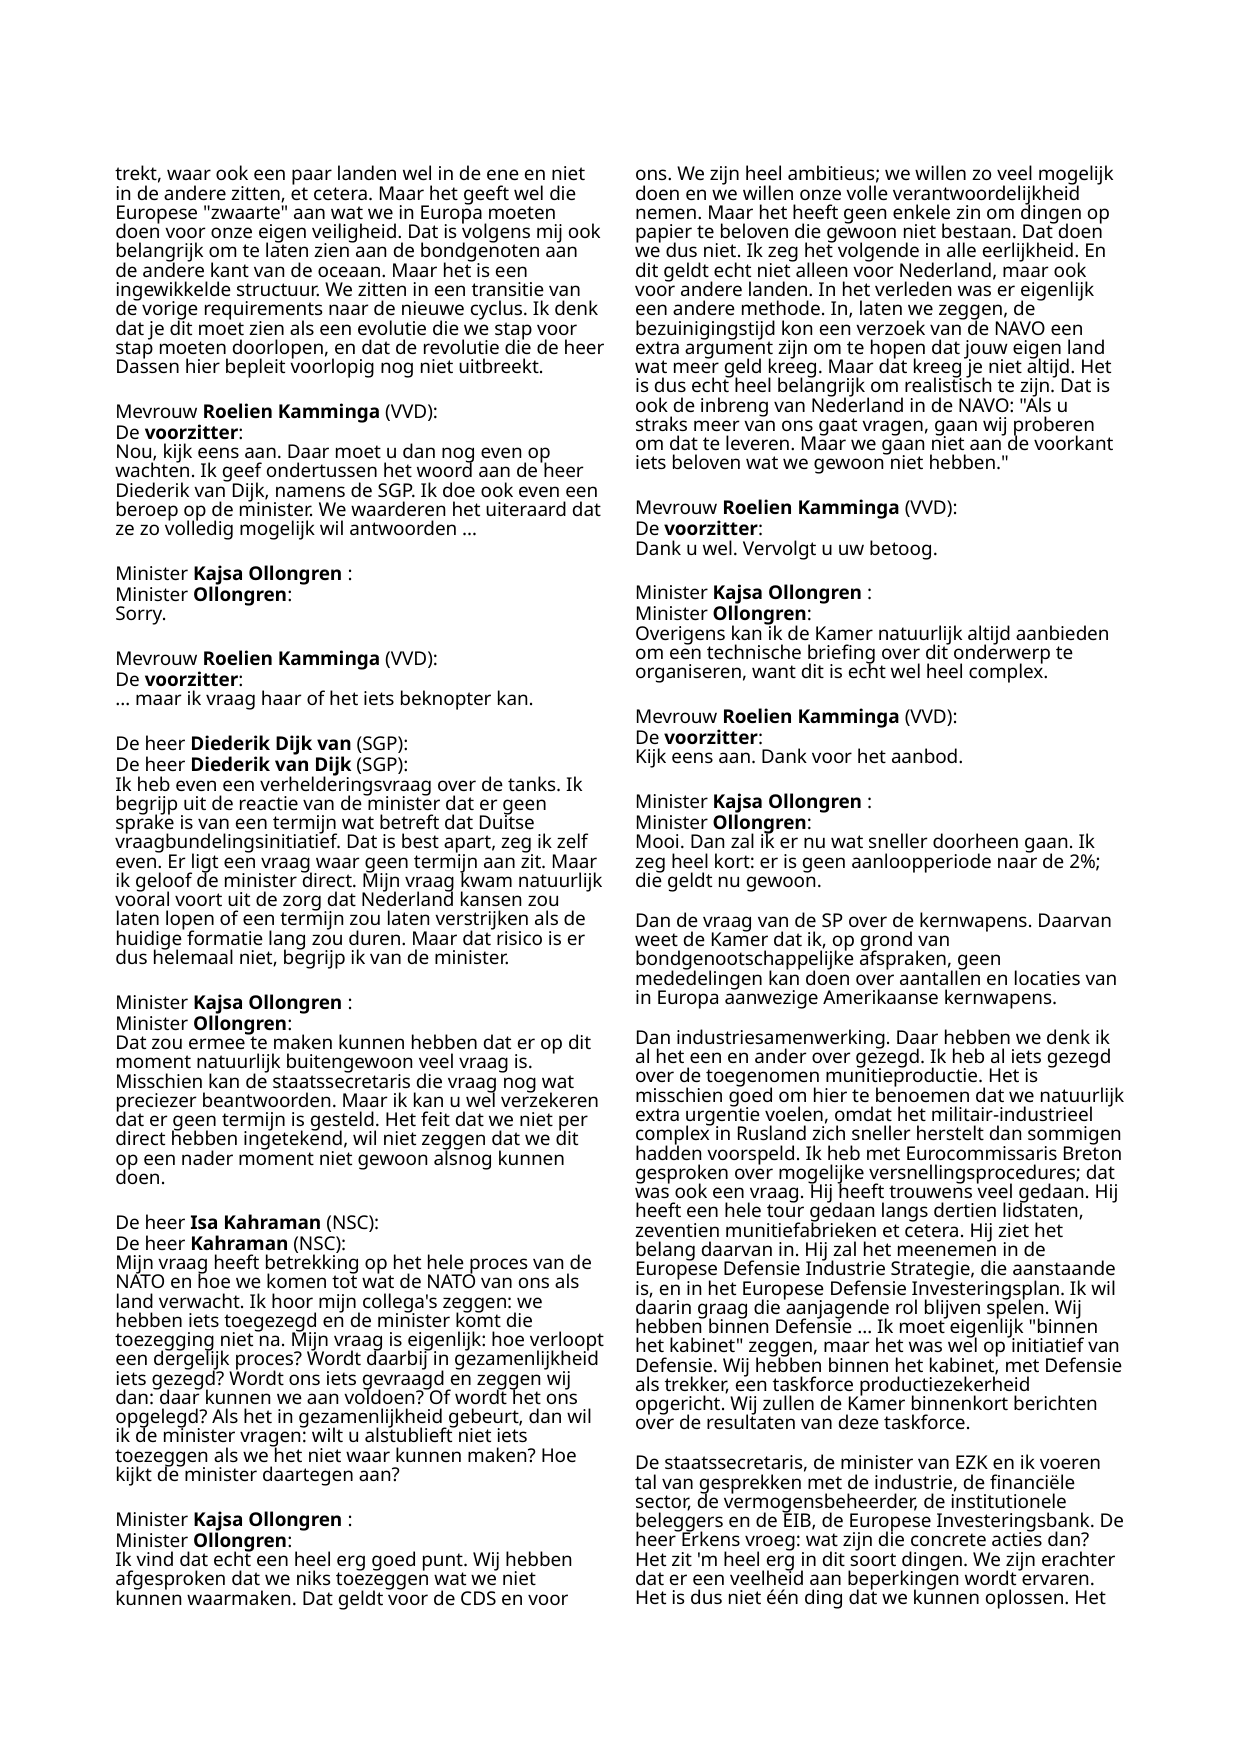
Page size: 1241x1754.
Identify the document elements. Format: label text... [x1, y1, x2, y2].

text Dat zou ermee te maken kunnen hebben dat er op dit moment natuurlijk buitengewoon veel vraag is. Misschien kan de staatssecretaris die vraag nog wat preciezer beantwoorden. Maar ik kan u wel verzekeren dat er geen termijn is gesteld. Het feit dat we niet per direct hebben ingetekend, wil niet zeggen dat we dit op een nader moment niet gewoon alsnog kunnen doen. [115, 1034, 605, 1188]
text De voorzitter: [635, 520, 1125, 539]
text Mevrouw Roelien Kamminga (VVD): [115, 398, 605, 424]
text Ik heb even een verhelderingsvraag over de tanks. Ik begrijp uit de reactie van de minister dat er geen sprake is van een termijn wat betreft dat Duitse vraagbundelingsinitiatief. Dat is best apart, zeg ik zelf even. Er ligt een vraag waar geen termijn aan zit. Maar ik geloof de minister direct. Mijn vraag kwam natuurlijk vooral voort uit de zorg dat Nederland kansen zou laten lopen of een termijn zou laten verstrijken als de huidige formatie lang zou duren. Maar dat risico is er dus helemaal niet, begrijp ik van de minister. [115, 776, 605, 968]
text Minister Kajsa Ollongren : [115, 560, 605, 586]
text Minister Kajsa Ollongren : [115, 989, 605, 1015]
text Mooi. Dan zal ik er nu wat sneller doorheen gaan. Ik zeg heel kort: er is geen aanloopperiode naar de 2%; die geldt nu gewoon. [635, 833, 1125, 891]
text De voorzitter: [115, 671, 605, 690]
text Minister Ollongren: [635, 605, 1125, 624]
text De heer Diederik Dijk van (SGP): [115, 731, 605, 756]
text De heer Isa Kahraman (NSC): [115, 1209, 605, 1235]
text Mevrouw Roelien Kamminga (VVD): [115, 645, 605, 671]
text De heer Diederik van Dijk (SGP): [115, 756, 605, 776]
text Ik vind dat echt een heel erg goed punt. Wij hebben afgesproken dat we niks toezeggen wat we niet kunnen waarmaken. Dat geldt voor de CDS en voor [115, 1551, 605, 1609]
text Minister Ollongren: [115, 586, 605, 605]
text Minister Ollongren: [115, 1532, 605, 1551]
text Minister Kajsa Ollongren : [635, 788, 1125, 814]
text Nou, kijk eens aan. Daar moet u dan nog even op wachten. Ik geef ondertussen het woord aan de heer Diederik van Dijk, namens de SGP. Ik doe ook even een beroep op de minister. We waarderen het uiteraard dat ze zo volledig mogelijk wil antwoorden … [115, 443, 605, 539]
text Minister Ollongren: [115, 1015, 605, 1034]
text Dan de vraag van de SP over de kernwapens. Daarvan weet de Kamer dat ik, op grond van bondgenootschappelijke afspraken, geen mededelingen kan doen over aantallen en locaties van in Europa aanwezige Amerikaanse kernwapens. [635, 912, 1125, 1008]
text Sorry. [115, 605, 605, 624]
text … maar ik vraag haar of het iets beknopter kan. [115, 690, 605, 710]
text De heer Kahraman (NSC): [115, 1235, 605, 1254]
text Minister Ollongren: [635, 814, 1125, 833]
text Dan industriesamenwerking. Daar hebben we denk ik al het een en ander over gezegd. Ik heb al iets gezegd over de toegenomen munitieproductie. Het is misschien goed om hier te benoemen dat we natuurlijk extra urgentie voelen, omdat het militair-industrieel complex in Rusland zich sneller herstelt dan sommigen hadden voorspeld. Ik heb met Eurocommissaris Breton gesproken over mogelijke versnellingsprocedures; dat was ook een vraag. Hij heeft trouwens veel gedaan. Hij heeft een hele tour gedaan langs dertien lidstaten, zeventien munitiefabrieken et cetera. Hij ziet het belang daarvan in. Hij zal het meenemen in de Europese Defensie Industrie Strategie, die aanstaande is, en in het Europese Defensie Investeringsplan. Ik wil daarin graag die aanjagende rol blijven spelen. Wij hebben binnen Defensie … Ik moet eigenlijk "binnen het kabinet" zeggen, maar het was wel op initiatief van Defensie. Wij hebben binnen het kabinet, met Defensie als trekker, een taskforce productiezekerheid opgericht. Wij zullen de Kamer binnenkort berichten over de resultaten van deze taskforce. [635, 1029, 1125, 1434]
text Kijk eens aan. Dank voor het aanbod. [635, 748, 1125, 767]
text Minister Kajsa Ollongren : [115, 1506, 605, 1532]
text Mijn vraag heeft betrekking op het hele proces van de NATO en hoe we komen tot wat de NATO van ons als land verwacht. Ik hoor mijn collega's zeggen: we hebben iets toegezegd en de minister komt die toezegging niet na. Mijn vraag is eigenlijk: hoe verloopt een dergelijk proces? Wordt daarbij in gezamenlijkheid iets gezegd? Wordt ons iets gevraagd en zeggen wij dan: daar kunnen we aan voldoen? Of wordt het ons opgelegd? Als het in gezamenlijkheid gebeurt, dan wil ik de minister vragen: wilt u alstublieft niet iets toezeggen als we het niet waar kunnen maken? Hoe kijkt de minister daartegen aan? [115, 1254, 605, 1485]
text De voorzitter: [115, 424, 605, 443]
text ons. We zijn heel ambitieus; we willen zo veel mogelijk doen en we willen onze volle verantwoordelijkheid nemen. Maar het heeft geen enkele zin om dingen op papier te beloven die gewoon niet bestaan. Dat doen we dus niet. Ik zeg het volgende in alle eerlijkheid. En dit geldt echt niet alleen voor Nederland, maar ook voor andere landen. In het verleden was er eigenlijk een andere methode. In, laten we zeggen, de bezuinigingstijd kon een verzoek van de NAVO een extra argument zijn om te hopen dat jouw eigen land wat meer geld kreeg. Maar dat kreeg je niet altijd. Het is dus echt heel belangrijk om realistisch te zijn. Dat is ook de inbreng van Nederland in de NAVO: "Als u straks meer van ons gaat vragen, gaan wij proberen om dat te leveren. Maar we gaan niet aan de voorkant iets beloven wat we gewoon niet hebben." [635, 165, 1125, 474]
text De voorzitter: [635, 729, 1125, 748]
text Mevrouw Roelien Kamminga (VVD): [635, 703, 1125, 729]
text trekt, waar ook een paar landen wel in de ene en niet in de andere zitten, et cetera. Maar het geeft wel die Europese "zwaarte" aan wat we in Europa moeten doen voor onze eigen veiligheid. Dat is volgens mij ook belangrijk om te laten zien aan de bondgenoten aan de andere kant van de oceaan. Maar het is een ingewikkelde structuur. We zitten in een transitie van de vorige requirements naar de nieuwe cyclus. Ik denk dat je dit moet zien als een evolutie die we stap voor stap moeten doorlopen, en dat de revolutie die de heer Dassen hier bepleit voorlopig nog niet uitbreekt. [115, 165, 605, 377]
text Dank u wel. Vervolgt u uw betoog. [635, 539, 1125, 559]
text Mevrouw Roelien Kamminga (VVD): [635, 494, 1125, 520]
text Minister Kajsa Ollongren : [635, 579, 1125, 605]
text De staatssecretaris, de minister van EZK en ik voeren tal van gesprekken met de industrie, de financiële sector, de vermogensbeheerder, de institutionele beleggers en de EIB, de Europese Investeringsbank. De heer Erkens vroeg: wat zijn die concrete acties dan? Het zit 'm heel erg in dit soort dingen. We zijn erachter dat er een veelheid aan beperkingen wordt ervaren. Het is dus niet één ding dat we kunnen oplossen. Het [635, 1454, 1125, 1608]
text Overigens kan ik de Kamer natuurlijk altijd aanbieden om een technische briefing over dit onderwerp te organiseren, want dit is echt wel heel complex. [635, 624, 1125, 682]
